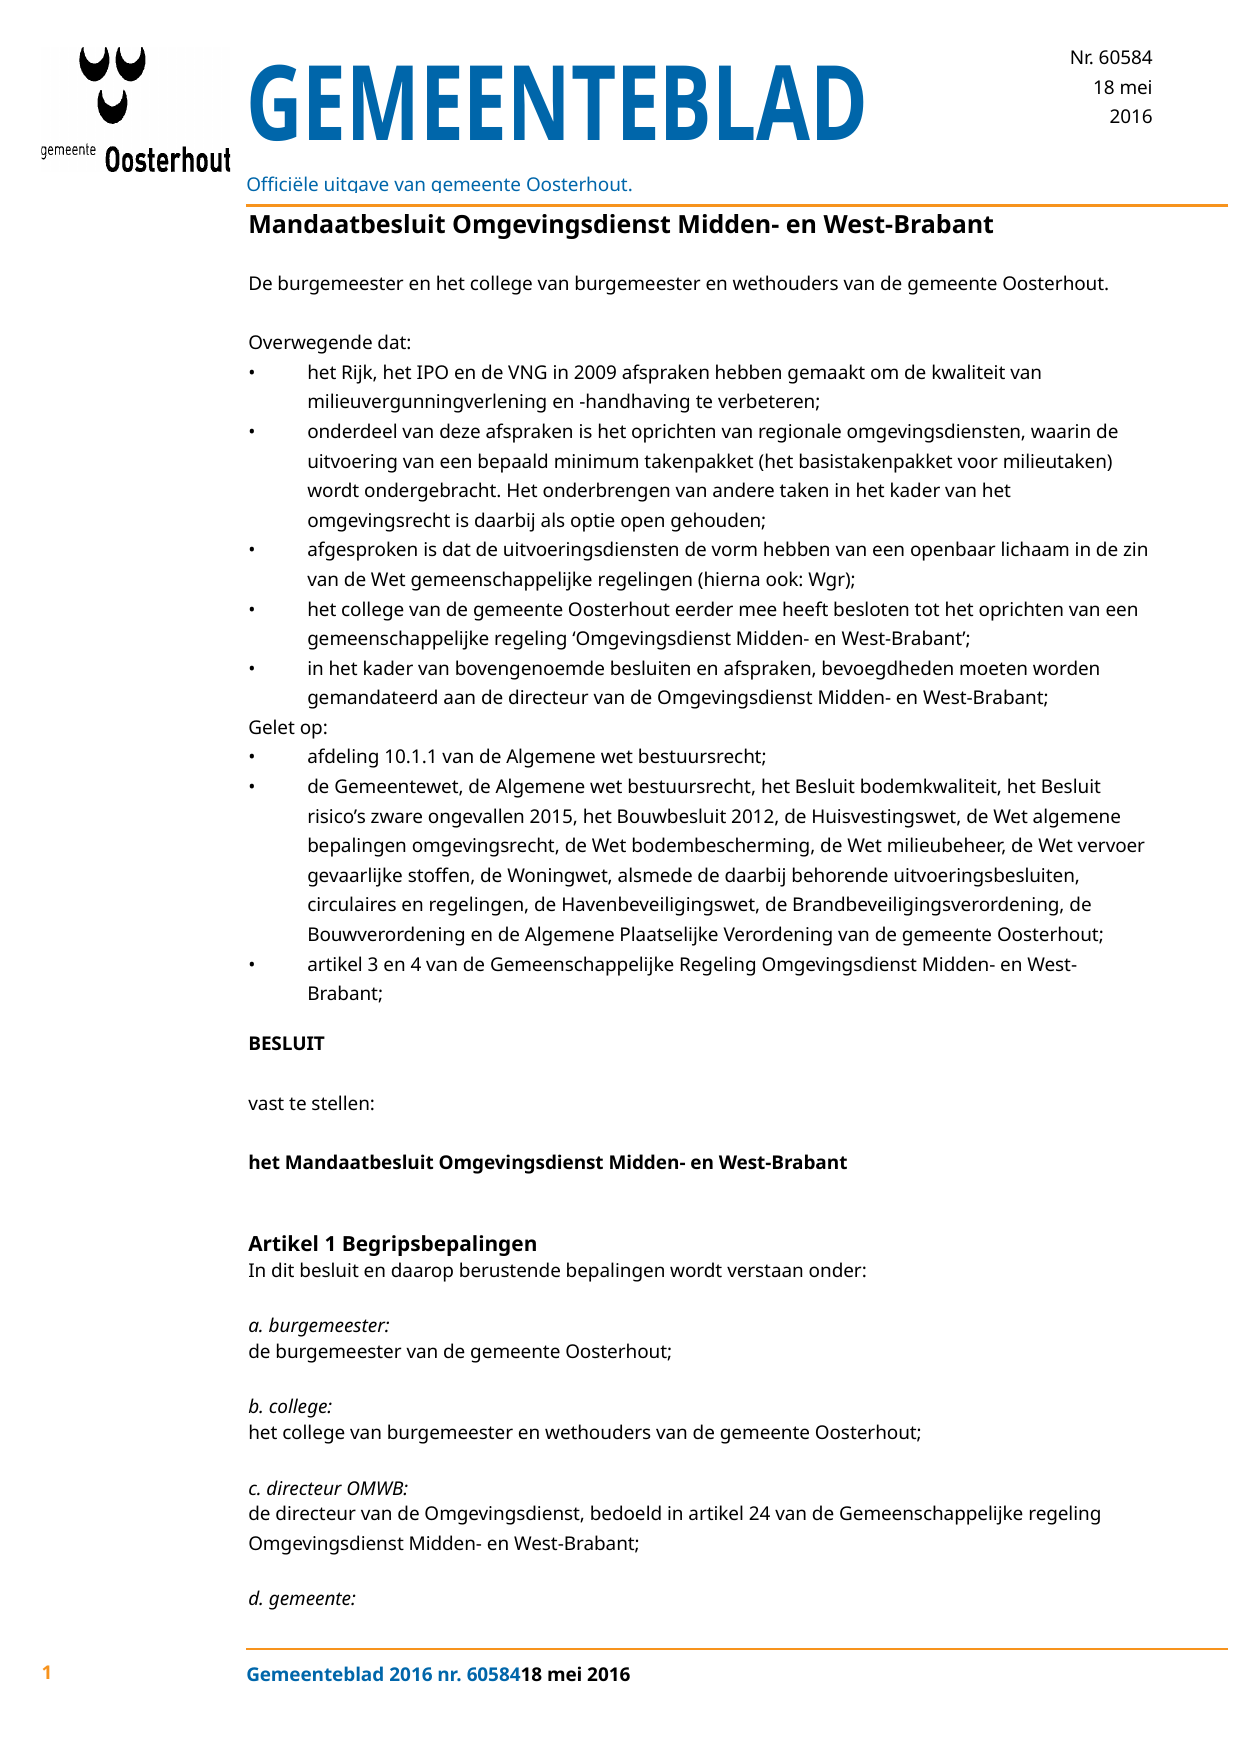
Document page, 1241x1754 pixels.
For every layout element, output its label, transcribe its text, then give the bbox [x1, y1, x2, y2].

text het college van burgemeester en wethouders van de gemeente Oosterhout; [248, 1419, 1152, 1445]
list het Rijk, het IPO en de VNG in 2009 afspraken hebben gemaakt om de kwaliteit van milieuvergunningverlening en -handhaving te verbeteren; [248, 359, 1152, 414]
list in het kader van bovengenoemde besluiten en afspraken, bevoegdheden moeten worden gemandateerd aan de directeur van de Omgevingsdienst Midden- en West-Brabant; [248, 655, 1152, 710]
text c. directeur OMWB: [248, 1475, 1152, 1501]
list de Gemeentewet, de Algemene wet bestuursrecht, het Besluit bodemkwaliteit, het Besluit risico’s zware ongevallen 2015, het Bouwbesluit 2012, de Huisvestingswet, de Wet algemene bepalingen omgevingsrecht, de Wet bodembescherming, de Wet milieubeheer, de Wet vervoer gevaarlijke stoffen, de Woningwet, alsmede de daarbij behorende uitvoeringsbesluiten, circulaires en regelingen, de Havenbeveiligingswet, de Brandbeveiligingsverordening, de Bouwverordening en de Algemene Plaatselijke Verordening van de gemeente Oosterhout; [248, 773, 1152, 947]
text b. college: [248, 1394, 1152, 1419]
text de burgemeester van de gemeente Oosterhout; [248, 1338, 1152, 1364]
text vast te stellen: [248, 1090, 1152, 1116]
list onderdeel van deze afspraken is het oprichten van regionale omgevingsdiensten, waarin de uitvoering van een bepaald minimum takenpakket (het basistakenpakket voor milieutaken) wordt ondergebracht. Het onderbrengen van andere taken in het kader van het omgevingsrecht is daarbij als optie open gehouden; [248, 418, 1152, 533]
text Overwegende dat: [248, 329, 1152, 355]
text a. burgemeester: [248, 1313, 1152, 1338]
text Gelet op: [248, 714, 1152, 740]
text BESLUIT [248, 1031, 1152, 1056]
list afgesproken is dat de uitvoeringsdiensten de vorm hebben van een openbaar lichaam in de zin van de Wet gemeenschappelijke regelingen (hierna ook: Wgr); [248, 537, 1152, 592]
list het college van de gemeente Oosterhout eerder mee heeft besloten tot het oprichten van een gemeenschappelijke regeling ‘Omgevingsdienst Midden- en West-Brabant’; [248, 596, 1152, 651]
list artikel 3 en 4 van de Gemeenschappelijke Regeling Omgevingsdienst Midden- en West-Brabant; [248, 951, 1152, 1006]
text de directeur van de Omgevingsdienst, bedoeld in artikel 24 van de Gemeenschappelijke regeling Omgevingsdienst Midden- en West-Brabant; [248, 1501, 1152, 1556]
text Mandaatbesluit Omgevingsdienst Midden- en West-Brabant [248, 207, 1152, 241]
text In dit besluit en daarop berustende bepalingen wordt verstaan onder: [248, 1257, 1152, 1283]
text Artikel 1 Begripsbepalingen [248, 1229, 1152, 1257]
text De burgemeester en het college van burgemeester en wethouders van de gemeente Oosterhout. [248, 270, 1152, 296]
text het Mandaatbesluit Omgevingsdienst Midden- en West-Brabant [248, 1149, 1152, 1175]
picture [41, 47, 231, 172]
list afdeling 10.1.1 van de Algemene wet bestuursrecht; [248, 744, 1152, 769]
text d. gemeente: [248, 1585, 1152, 1611]
